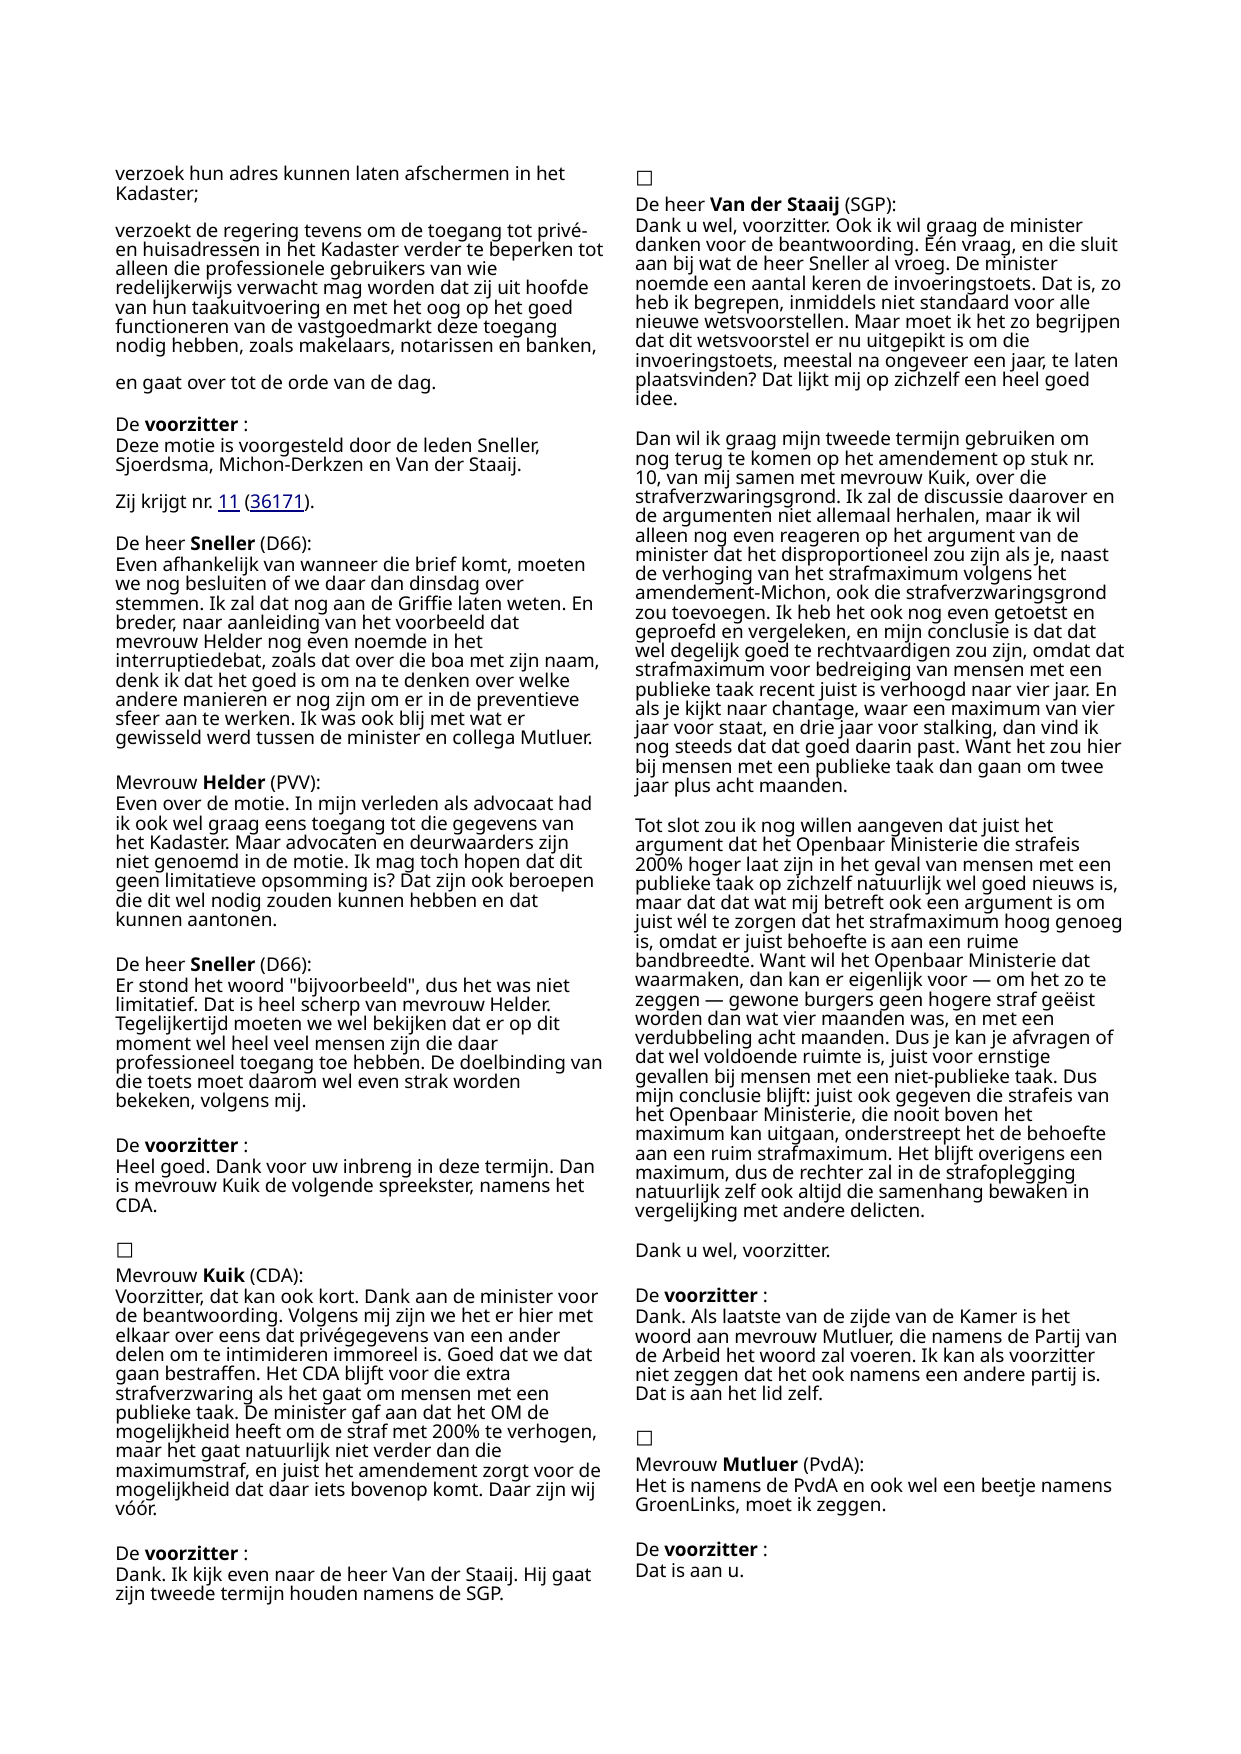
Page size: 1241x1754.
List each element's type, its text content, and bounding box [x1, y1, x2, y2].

text Er stond het woord "bijvoorbeeld", dus het was niet limitatief. Dat is heel scherp van mevrouw Helder. Tegelijkertijd moeten we wel bekijken dat er op dit moment wel heel veel mensen zijn die daar professioneel toegang toe hebben. De doelbinding van die toets moet daarom wel even strak worden bekeken, volgens mij. [115, 977, 605, 1112]
text Dan wil ik graag mijn tweede termijn gebruiken om nog terug te komen op het amendement op stuk nr. 10, van mij samen met mevrouw Kuik, over die strafverzwaringsgrond. Ik zal de discussie daarover en de argumenten niet allemaal herhalen, maar ik wil alleen nog even reageren op het argument van de minister dat het disproportioneel zou zijn als je, naast de verhoging van het strafmaximum volgens het amendement-Michon, ook die strafverzwaringsgrond zou toevoegen. Ik heb het ook nog even getoetst en geproefd en vergeleken, en mijn conclusie is dat dat wel degelijk goed te rechtvaardigen zou zijn, omdat dat strafmaximum voor bedreiging van mensen met een publieke taak recent juist is verhoogd naar vier jaar. En als je kijkt naar chantage, waar een maximum van vier jaar voor staat, en drie jaar voor stalking, dan vind ik nog steeds dat dat goed daarin past. Want het zou hier bij mensen met een publieke taak dan gaan om twee jaar plus acht maanden. [635, 430, 1125, 796]
text verzoek hun adres kunnen laten afschermen in het Kadaster; [115, 165, 605, 204]
text Mevrouw Helder (PVV): [115, 769, 605, 795]
text Tot slot zou ik nog willen aangeven dat juist het argument dat het Openbaar Ministerie die strafeis 200% hoger laat zijn in het geval van mensen met een publieke taak op zichzelf natuurlijk wel goed nieuws is, maar dat dat wat mij betreft ook een argument is om juist wél te zorgen dat het strafmaximum hoog genoeg is, omdat er juist behoefte is aan een ruime bandbreedte. Want wil het Openbaar Ministerie dat waarmaken, dan kan er eigenlijk voor — om het zo te zeggen — gewone burgers geen hogere straf geëist worden dan wat vier maanden was, en met een verdubbeling acht maanden. Dus je kan je afvragen of dat wel voldoende ruimte is, juist voor ernstige gevallen bij mensen met een niet-publieke taak. Dus mijn conclusie blijft: juist ook gegeven die strafeis van het Openbaar Ministerie, die nooit boven het maximum kan uitgaan, onderstreept het de behoefte aan een ruim strafmaximum. Het blijft overigens een maximum, dus de rechter zal in de strafoplegging natuurlijk zelf ook altijd die samenhang bewaken in vergelijking met andere delicten. [635, 817, 1125, 1222]
text Mevrouw Kuik (CDA): [115, 1262, 605, 1288]
text Het is namens de PvdA en ook wel een beetje namens GroenLinks, moet ik zeggen. [635, 1477, 1125, 1516]
text De voorzitter : [115, 1540, 605, 1566]
text De heer Van der Staaij (SGP): [635, 191, 1125, 217]
text en gaat over tot de orde van de dag. [115, 374, 605, 393]
text De voorzitter : [115, 1132, 605, 1158]
text ⬜ [635, 165, 1125, 191]
text Deze motie is voorgesteld door de leden Sneller, Sjoerdsma, Michon-Derkzen en Van der Staaij. [115, 437, 605, 475]
text ⬜ [115, 1237, 605, 1262]
text Even over de motie. In mijn verleden als advocaat had ik ook wel graag eens toegang tot die gegevens van het Kadaster. Maar advocaten en deurwaarders zijn niet genoemd in de motie. Ik mag toch hopen dat dit geen limitatieve opsomming is? Dat zijn ook beroepen die dit wel nodig zouden kunnen hebben en dat kunnen aantonen. [115, 795, 605, 930]
text De voorzitter : [635, 1283, 1125, 1308]
text Dank. Ik kijk even naar de heer Van der Staaij. Hij gaat zijn tweede termijn houden namens de SGP. [115, 1566, 605, 1604]
text De heer Sneller (D66): [115, 530, 605, 556]
text Dat is aan u. [635, 1562, 1125, 1581]
text Zij krijgt nr. 11 (36171). [115, 493, 605, 512]
text De voorzitter : [635, 1536, 1125, 1562]
text De voorzitter : [115, 411, 605, 437]
text Dank u wel, voorzitter. Ook ik wil graag de minister danken voor de beantwoording. Eén vraag, en die sluit aan bij wat de heer Sneller al vroeg. De minister noemde een aantal keren de invoeringstoets. Dat is, zo heb ik begrepen, inmiddels niet standaard voor alle nieuwe wetsvoorstellen. Maar moet ik het zo begrijpen dat dit wetsvoorstel er nu uitgepikt is om die invoeringstoets, meestal na ongeveer een jaar, te laten plaatsvinden? Dat lijkt mij op zichzelf een heel goed idee. [635, 217, 1125, 409]
text Dank u wel, voorzitter. [635, 1242, 1125, 1262]
text De heer Sneller (D66): [115, 951, 605, 977]
text Voorzitter, dat kan ook kort. Dank aan de minister voor de beantwoording. Volgens mij zijn we het er hier met elkaar over eens dat privégegevens van een ander delen om te intimideren immoreel is. Goed dat we dat gaan bestraffen. Het CDA blijft voor die extra strafverzwaring als het gaat om mensen met een publieke taak. De minister gaf aan dat het OM de mogelijkheid heeft om de straf met 200% te verhogen, maar het gaat natuurlijk niet verder dan die maximumstraf, en juist het amendement zorgt voor de mogelijkheid dat daar iets bovenop komt. Daar zijn wij vóór. [115, 1288, 605, 1519]
text Mevrouw Mutluer (PvdA): [635, 1451, 1125, 1477]
text Heel goed. Dank voor uw inbreng in deze termijn. Dan is mevrouw Kuik de volgende spreekster, namens het CDA. [115, 1158, 605, 1216]
text Even afhankelijk van wanneer die brief komt, moeten we nog besluiten of we daar dan dinsdag over stemmen. Ik zal dat nog aan de Griffie laten weten. En breder, naar aanleiding van het voorbeeld dat mevrouw Helder nog even noemde in het interruptiedebat, zoals dat over die boa met zijn naam, denk ik dat het goed is om na te denken over welke andere manieren er nog zijn om er in de preventieve sfeer aan te werken. Ik was ook blij met wat er gewisseld werd tussen de minister en collega Mutluer. [115, 556, 605, 749]
text ⬜ [635, 1426, 1125, 1451]
text verzoekt de regering tevens om de toegang tot privé- en huisadressen in het Kadaster verder te beperken tot alleen die professionele gebruikers van wie redelijkerwijs verwacht mag worden dat zij uit hoofde van hun taakuitvoering en met het oog op het goed functioneren van de vastgoedmarkt deze toegang nodig hebben, zoals makelaars, notarissen en banken, [115, 222, 605, 356]
text Dank. Als laatste van de zijde van de Kamer is het woord aan mevrouw Mutluer, die namens de Partij van de Arbeid het woord zal voeren. Ik kan als voorzitter niet zeggen dat het ook namens een andere partij is. Dat is aan het lid zelf. [635, 1308, 1125, 1405]
